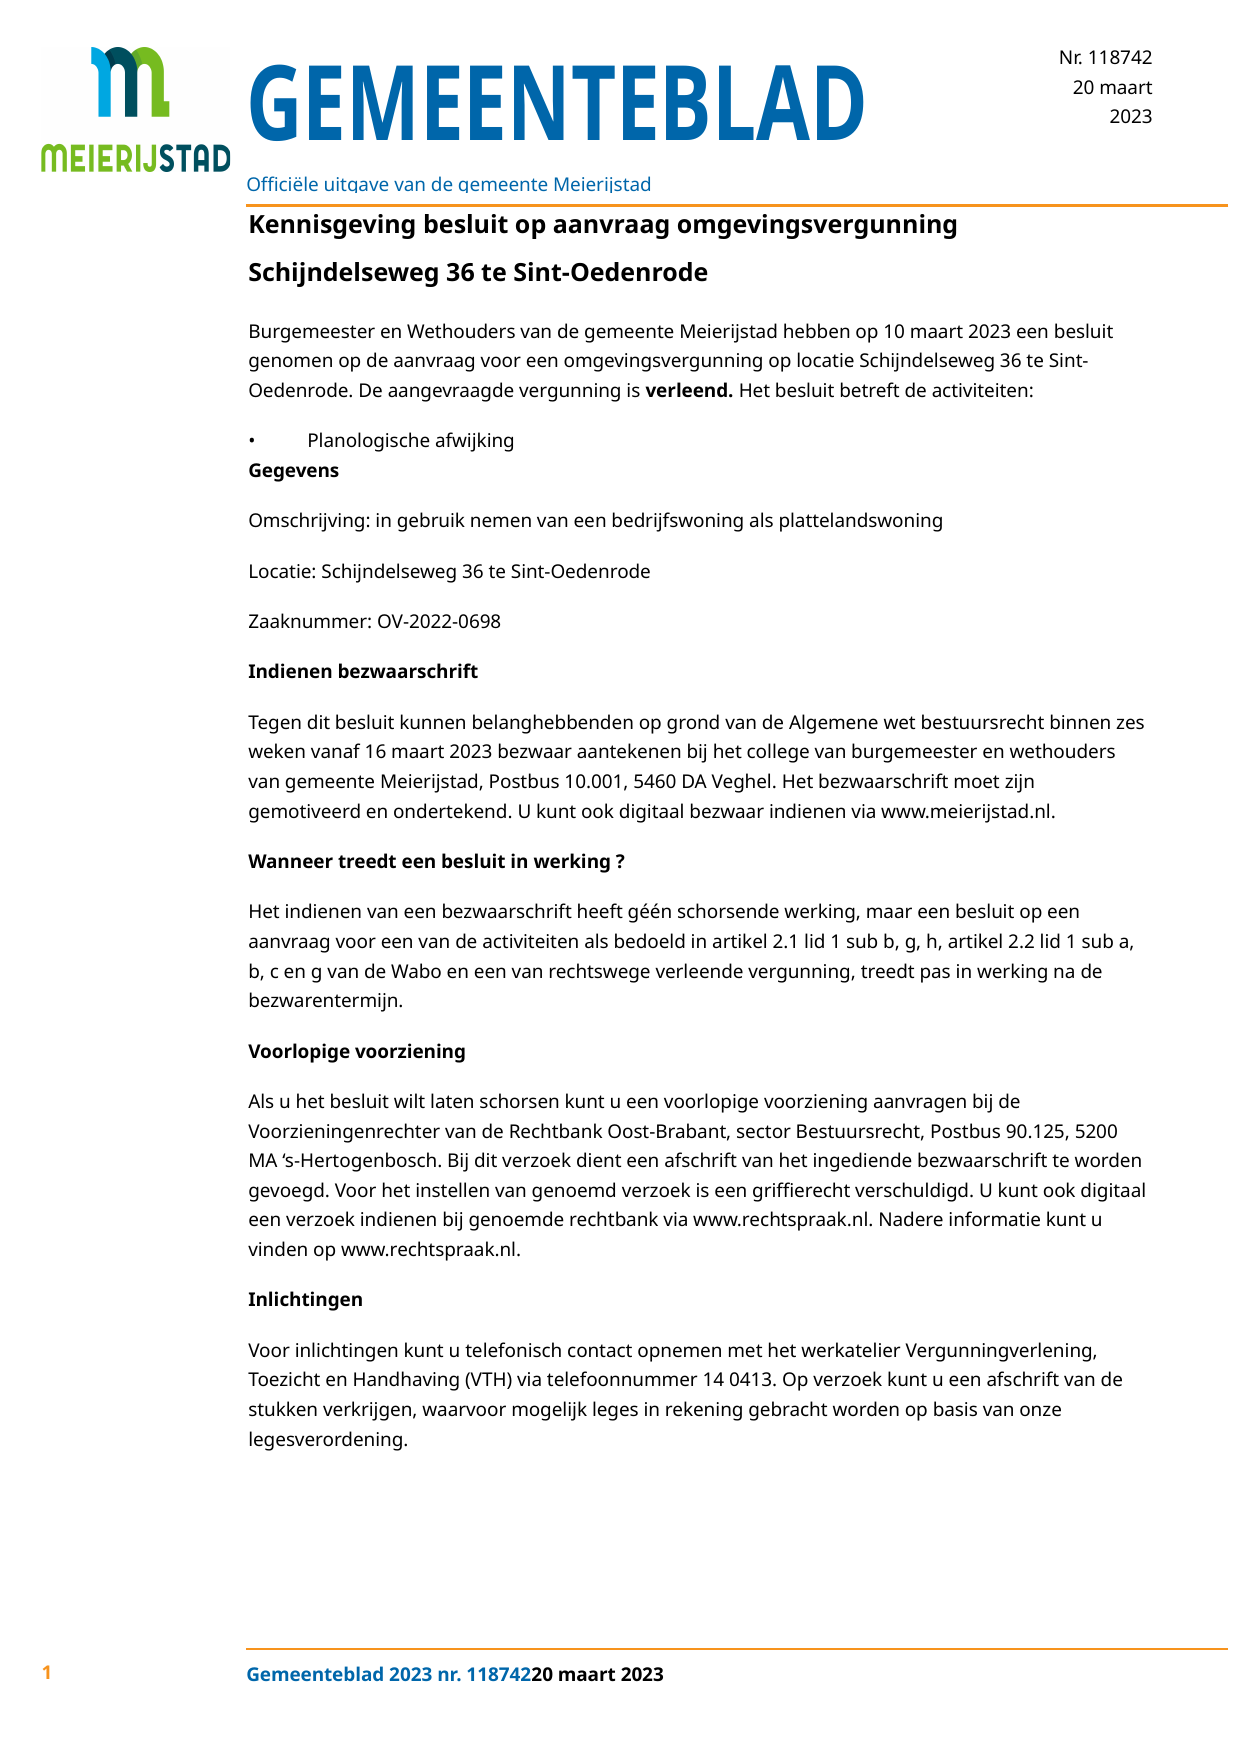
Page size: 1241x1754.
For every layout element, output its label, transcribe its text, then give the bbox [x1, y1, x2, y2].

text Indienen bezwaarschrift [248, 659, 1152, 684]
text Zaaknummer: OV-2022-0698 [248, 608, 1152, 634]
text Tegen dit besluit kunnen belanghebbenden op grond van de Algemene wet bestuursrecht binnen zes weken vanaf 16 maart 2023 bezwaar aantekenen bij het college van burgemeester en wethouders van gemeente Meierijstad, Postbus 10.001, 5460 DA Veghel. Het bezwaarschrift moet zijn gemotiveerd en ondertekend. U kunt ook digitaal bezwaar indienen via www.meierijstad.nl. [248, 709, 1152, 824]
text Wanneer treedt een besluit in werking ? [248, 848, 1152, 874]
text Omschrijving: in gebruik nemen van een bedrijfswoning als plattelandswoning [248, 507, 1152, 533]
text Kennisgeving besluit op aanvraag omgevingsvergunning Schijndelseweg 36 te Sint-Oedenrode [248, 207, 1152, 288]
picture [41, 47, 231, 172]
text Voor inlichtingen kunt u telefonisch contact opnemen met het werkatelier Vergunningverlening, Toezicht en Handhaving (VTH) via telefoonnummer 14 0413. Op verzoek kunt u een afschrift van de stukken verkrijgen, waarvoor mogelijk leges in rekening gebracht worden op basis van onze legesverordening. [248, 1337, 1152, 1452]
text Als u het besluit wilt laten schorsen kunt u een voorlopige voorziening aanvragen bij de Voorzieningenrechter van de Rechtbank Oost-Brabant, sector Bestuursrecht, Postbus 90.125, 5200 MA ‘s-Hertogenbosch. Bij dit verzoek dient een afschrift van het ingediende bezwaarschrift te worden gevoegd. Voor het instellen van genoemd verzoek is een griffierecht verschuldigd. U kunt ook digitaal een verzoek indienen bij genoemde rechtbank via www.rechtspraak.nl. Nadere informatie kunt u vinden op www.rechtspraak.nl. [248, 1088, 1152, 1262]
text Inlichtingen [248, 1287, 1152, 1312]
list Planologische afwijking [248, 427, 1152, 453]
text Burgemeester en Wethouders van de gemeente Meierijstad hebben op 10 maart 2023 een besluit genomen op de aanvraag voor een omgevingsvergunning op locatie Schijndelseweg 36 te Sint-Oedenrode. De aangevraagde vergunning is verleend. Het besluit betreft de activiteiten: [248, 318, 1152, 403]
text Het indienen van een bezwaarschrift heeft géén schorsende werking, maar een besluit op een aanvraag voor een van de activiteiten als bedoeld in artikel 2.1 lid 1 sub b, g, h, artikel 2.2 lid 1 sub a, b, c en g van de Wabo en een van rechtswege verleende vergunning, treedt pas in werking na de bezwarentermijn. [248, 899, 1152, 1013]
text Gegevens [248, 457, 1152, 483]
text Voorlopige voorziening [248, 1038, 1152, 1064]
text Locatie: Schijndelseweg 36 te Sint-Oedenrode [248, 558, 1152, 584]
